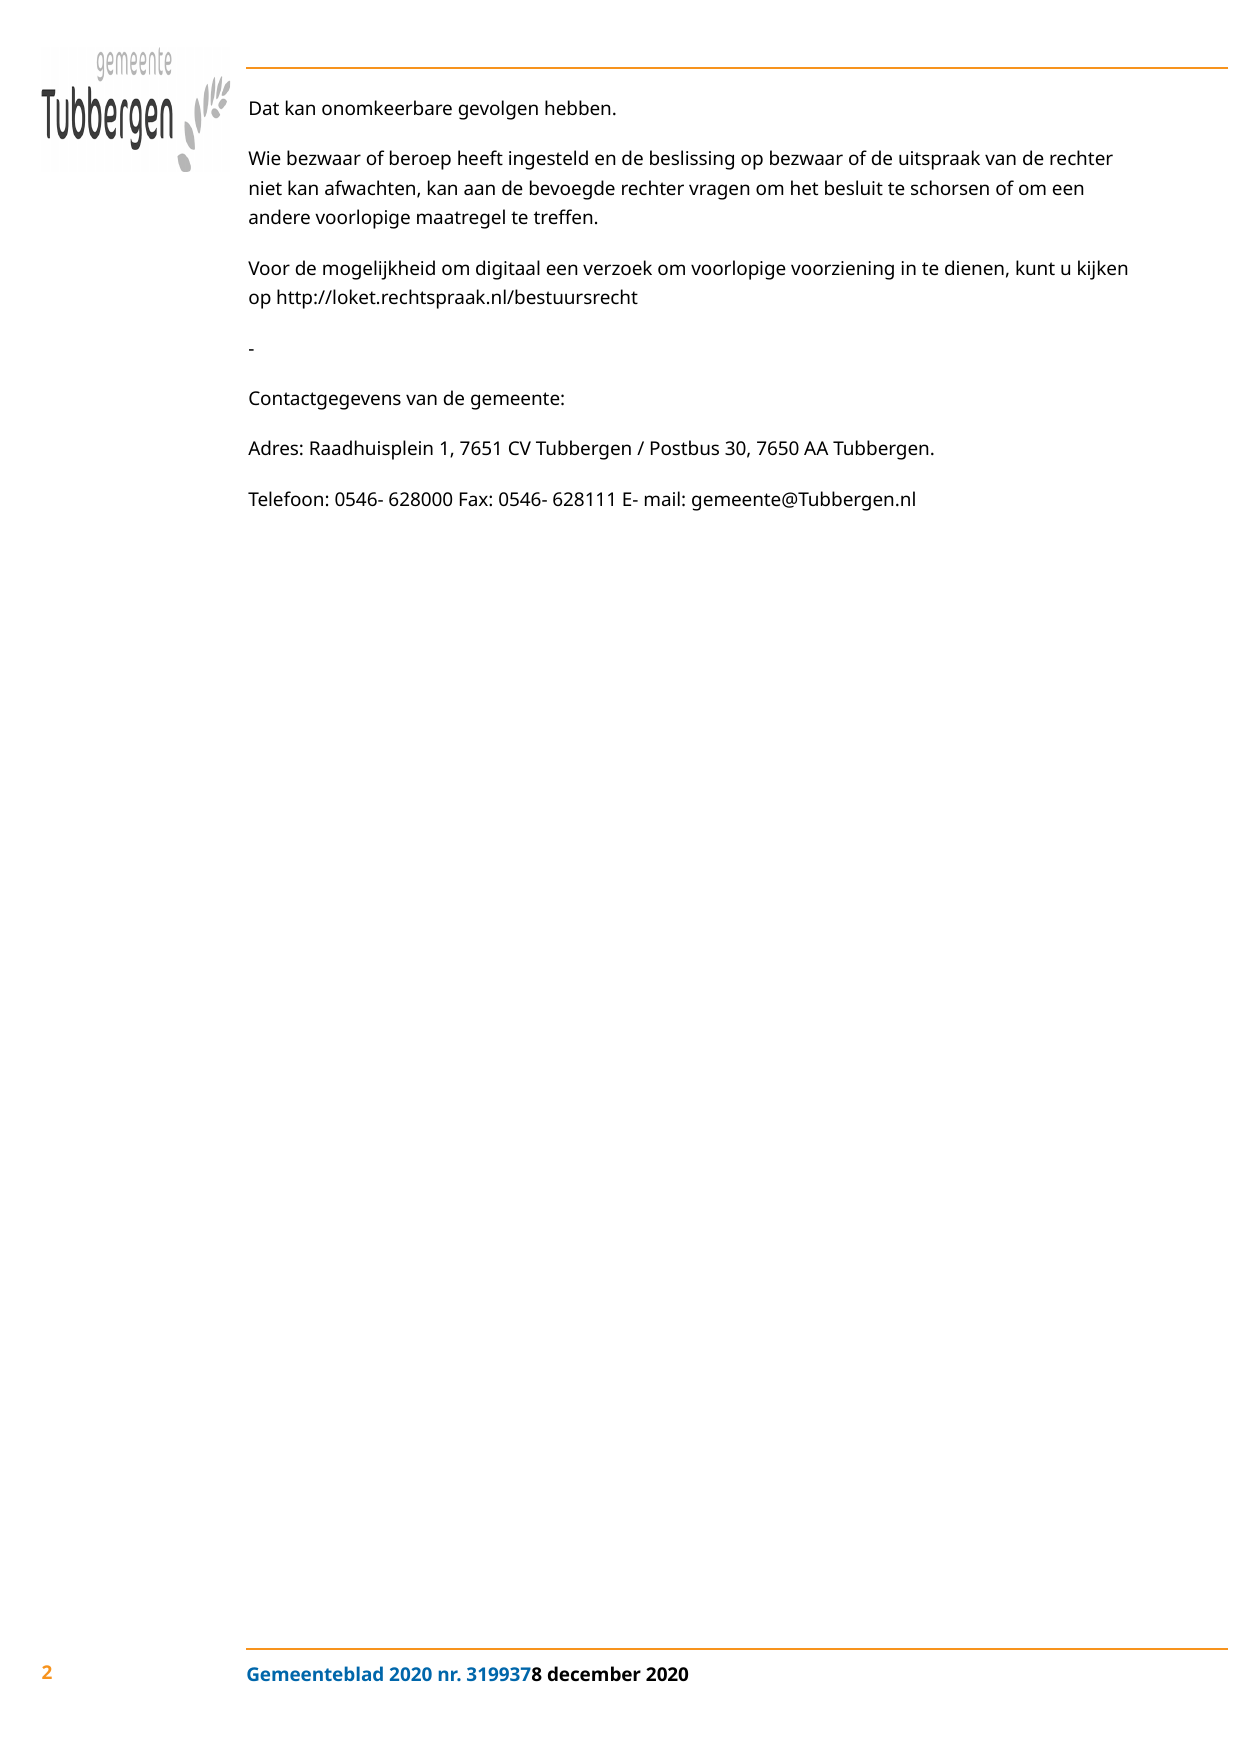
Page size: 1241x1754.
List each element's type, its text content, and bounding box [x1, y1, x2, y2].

text - [248, 335, 1152, 361]
picture [41, 47, 231, 172]
text Adres: Raadhuisplein 1, 7651 CV Tubbergen / Postbus 30, 7650 AA Tubbergen. [248, 436, 1152, 461]
text Telefoon: 0546- 628000 Fax: 0546- 628111 E- mail: gemeente@Tubbergen.nl [248, 486, 1152, 512]
text Wie bezwaar of beroep heeft ingesteld en de beslissing op bezwaar of de uitspraak van de rechter niet kan afwachten, kan aan de bevoegde rechter vragen om het besluit te schorsen of om een andere voorlopige maatregel te treffen. [248, 145, 1152, 230]
text Contactgegevens van de gemeente: [248, 385, 1152, 411]
text Dat kan onomkeerbare gevolgen hebben. [248, 95, 1152, 121]
text Voor de mogelijkheid om digitaal een verzoek om voorlopige voorziening in te dienen, kunt u kijken op http://loket.rechtspraak.nl/bestuursrecht [248, 255, 1152, 310]
